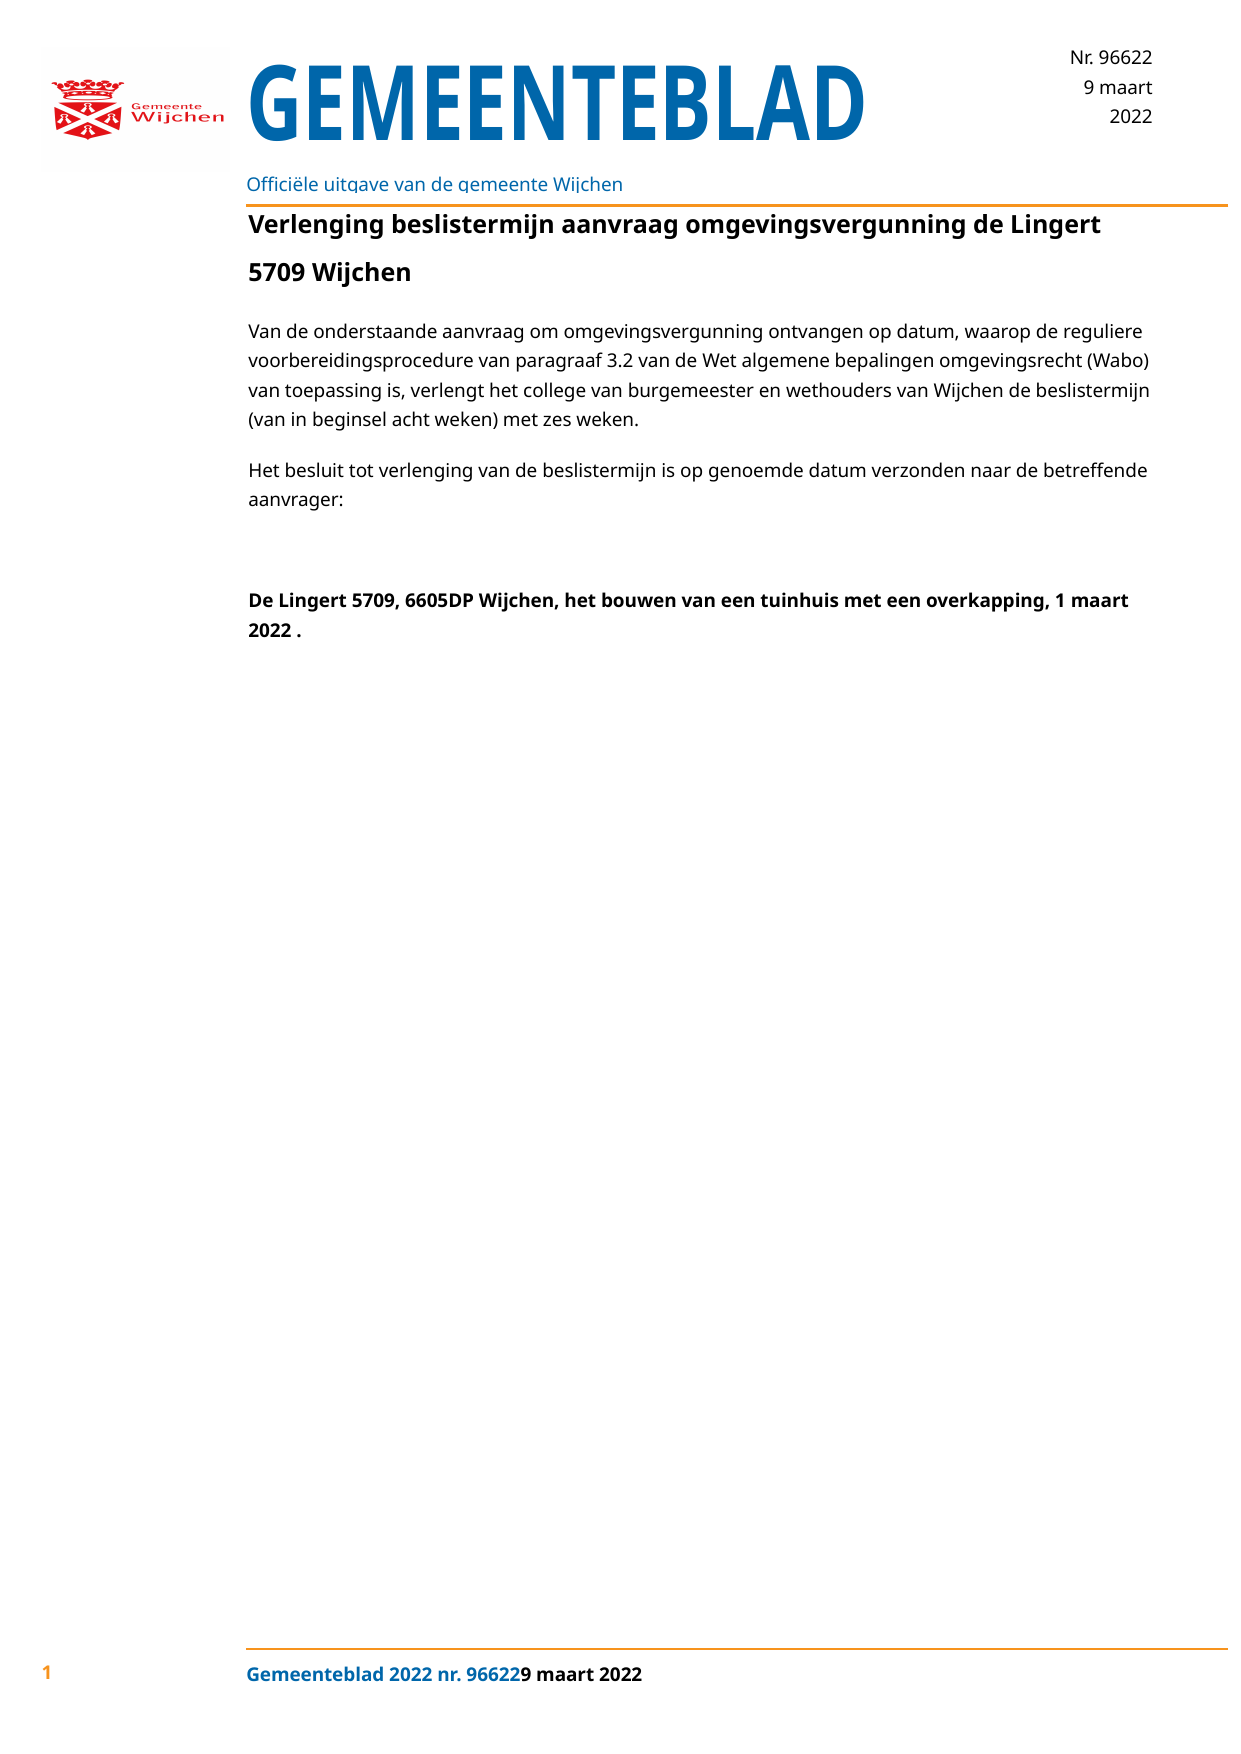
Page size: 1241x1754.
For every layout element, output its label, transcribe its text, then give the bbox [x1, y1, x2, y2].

text Van de onderstaande aanvraag om omgevingsvergunning ontvangen op datum, waarop de reguliere voorbereidingsprocedure van paragraaf 3.2 van de Wet algemene bepalingen omgevingsrecht (Wabo) van toepassing is, verlengt het college van burgemeester en wethouders van Wijchen de beslistermijn (van in beginsel acht weken) met zes weken. [248, 318, 1152, 432]
picture [41, 47, 231, 172]
text De Lingert 5709, 6605DP Wijchen, het bouwen van een tuinhuis met een overkapping, 1 maart 2022 . [248, 587, 1152, 643]
text Verlenging beslistermijn aanvraag omgevingsvergunning de Lingert 5709 Wijchen [248, 207, 1152, 288]
text Het besluit tot verlenging van de beslistermijn is op genoemde datum verzonden naar de betreffende aanvrager: [248, 457, 1152, 512]
